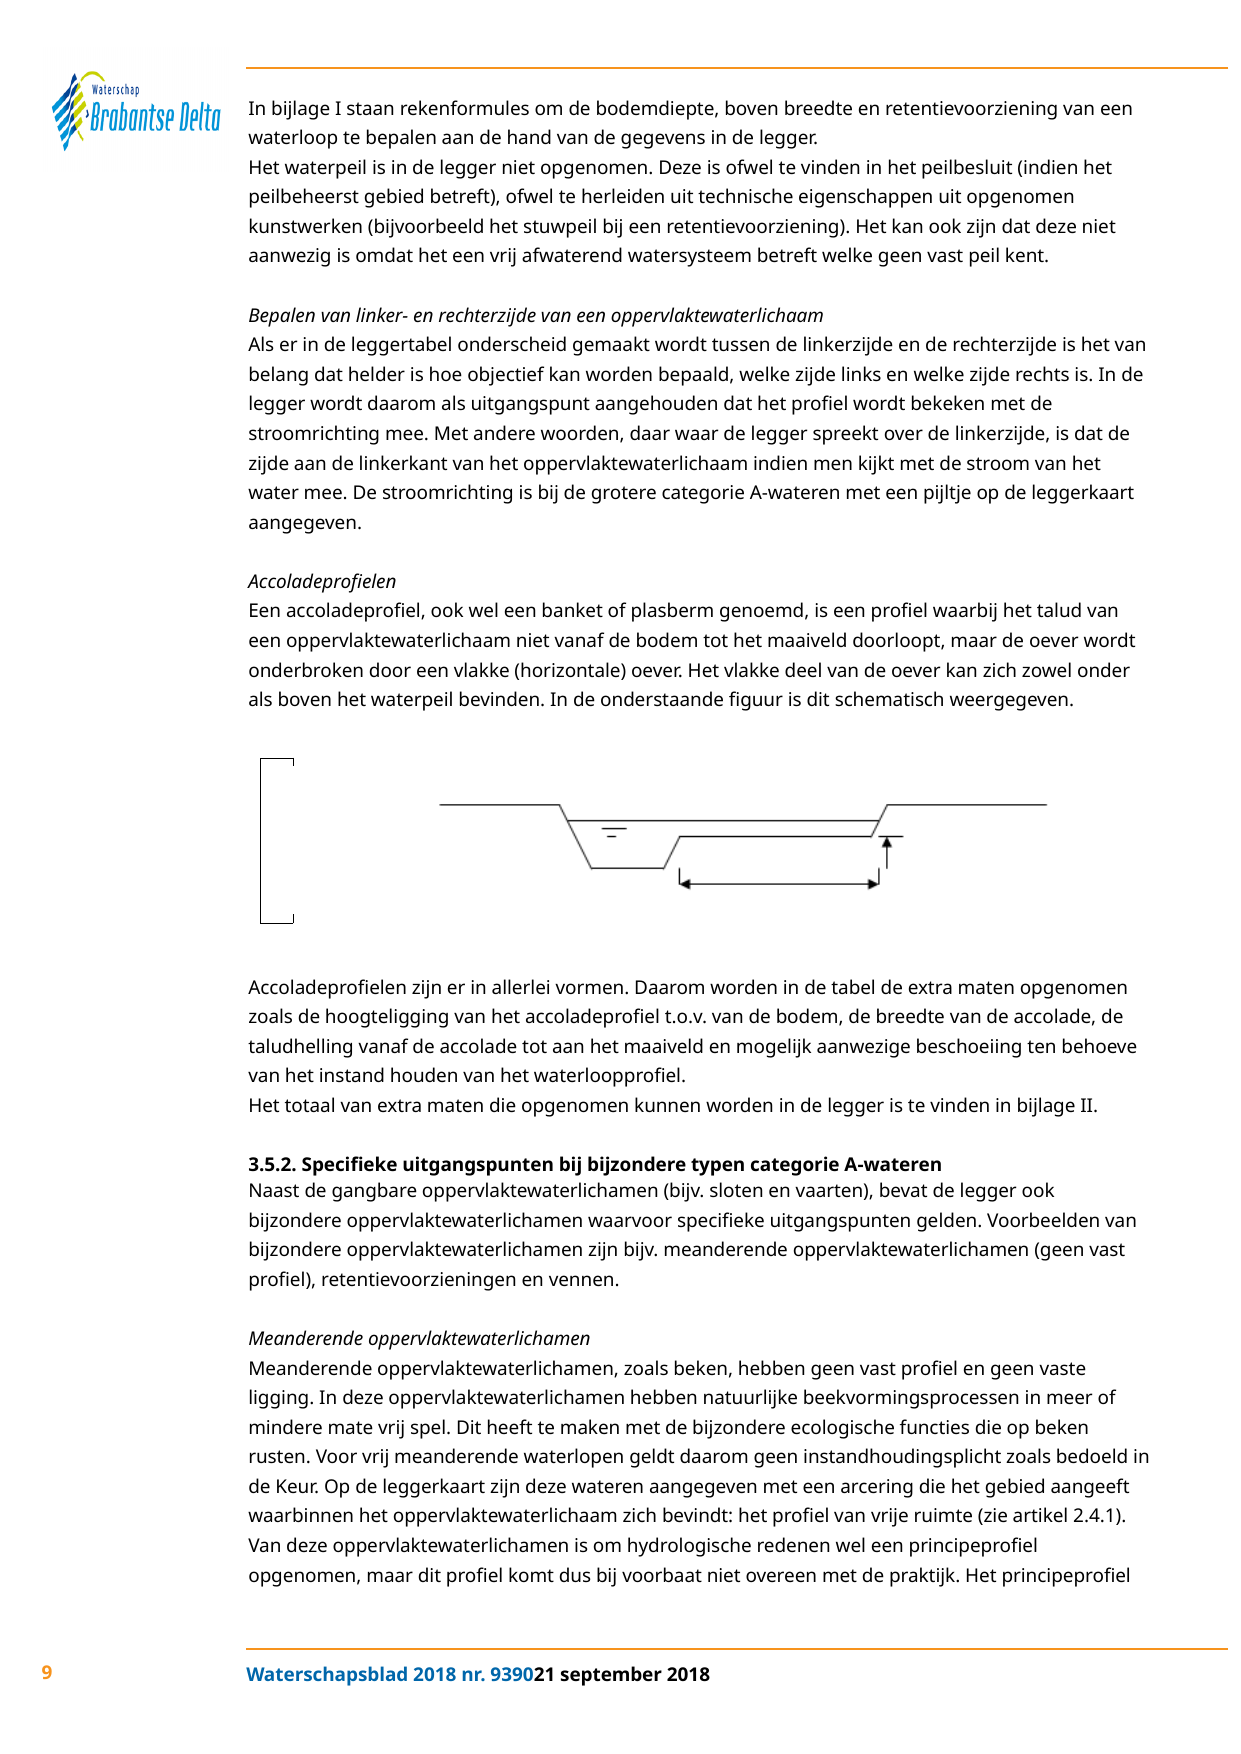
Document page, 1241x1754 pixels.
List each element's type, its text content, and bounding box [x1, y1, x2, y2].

text Accoladeprofielen [248, 568, 1152, 594]
picture [41, 47, 231, 172]
text Naast de gangbare oppervlaktewaterlichamen (bijv. sloten en vaarten), bevat de legger ook bijzondere oppervlaktewaterlichamen waarvoor specifieke uitgangspunten gelden. Voorbeelden van bijzondere oppervlaktewaterlichamen zijn bijv. meanderende oppervlaktewaterlichamen (geen vast profiel), retentievoorzieningen en vennen. [248, 1177, 1152, 1292]
text Accoladeprofielen zijn er in allerlei vormen. Daarom worden in de tabel de extra maten opgenomen zoals de hoogteligging van het accoladeprofiel t.o.v. van de bodem, de breedte van de accolade, de taludhelling vanaf de accolade tot aan het maaiveld en mogelijk aanwezige beschoeiing ten behoeve van het instand houden van het waterloopprofiel. [248, 974, 1152, 1088]
text Bepalen van linker- en rechterzijde van een oppervlaktewaterlichaam [248, 302, 1152, 328]
text Het totaal van extra maten die opgenomen kunnen worden in de legger is te vinden in bijlage II. [248, 1092, 1152, 1118]
text Meanderende oppervlaktewaterlichamen, zoals beken, hebben geen vast profiel en geen vaste ligging. In deze oppervlaktewaterlichamen hebben natuurlijke beekvormingsprocessen in meer of mindere mate vrij spel. Dit heeft te maken met de bijzondere ecologische functies die op beken rusten. Voor vrij meanderende waterlopen geldt daarom geen instandhoudingsplicht zoals bedoeld in de Keur. Op de leggerkaart zijn deze wateren aangegeven met een arcering die het gebied aangeeft waarbinnen het oppervlaktewaterlichaam zich bevindt: het profiel van vrije ruimte (zie artikel 2.4.1). Van deze oppervlaktewaterlichamen is om hydrologische redenen wel een principeprofiel opgenomen, maar dit profiel komt dus bij voorbaat niet overeen met de praktijk. Het principeprofiel [248, 1355, 1152, 1587]
text Het waterpeil is in de legger niet opgenomen. Deze is ofwel te vinden in het peilbesluit (indien het peilbeheerst gebied betreft), ofwel te herleiden uit technische eigenschappen uit opgenomen kunstwerken (bijvoorbeeld het stuwpeil bij een retentievoorziening). Het kan ook zijn dat deze niet aanwezig is omdat het een vrij afwaterend watersysteem betreft welke geen vast peil kent. [248, 154, 1152, 268]
picture [268, 766, 1155, 914]
text 3.5.2. Specifieke uitgangspunten bij bijzondere typen categorie A-wateren [248, 1151, 1152, 1177]
text In bijlage I staan rekenformules om de bodemdiepte, boven breedte en retentievoorziening van een waterloop te bepalen aan de hand van de gegevens in de legger. [248, 95, 1152, 150]
text Meanderende oppervlaktewaterlichamen [248, 1325, 1152, 1351]
text Als er in de leggertabel onderscheid gemaakt wordt tussen de linkerzijde en de rechterzijde is het van belang dat helder is hoe objectief kan worden bepaald, welke zijde links en welke zijde rechts is. In de legger wordt daarom als uitgangspunt aangehouden dat het profiel wordt bekeken met de stroomrichting mee. Met andere woorden, daar waar de legger spreekt over de linkerzijde, is dat de zijde aan de linkerkant van het oppervlaktewaterlichaam indien men kijkt met de stroom van het water mee. De stroomrichting is bij de grotere categorie A-wateren met een pijltje op de leggerkaart aangegeven. [248, 331, 1152, 535]
text Een accoladeprofiel, ook wel een banket of plasberm genoemd, is een profiel waarbij het talud van een oppervlaktewaterlichaam niet vanaf de bodem tot het maaiveld doorloopt, maar de oever wordt onderbroken door een vlakke (horizontale) oever. Het vlakke deel van de oever kan zich zowel onder als boven het waterpeil bevinden. In de onderstaande figuur is dit schematisch weergegeven. [248, 598, 1152, 712]
